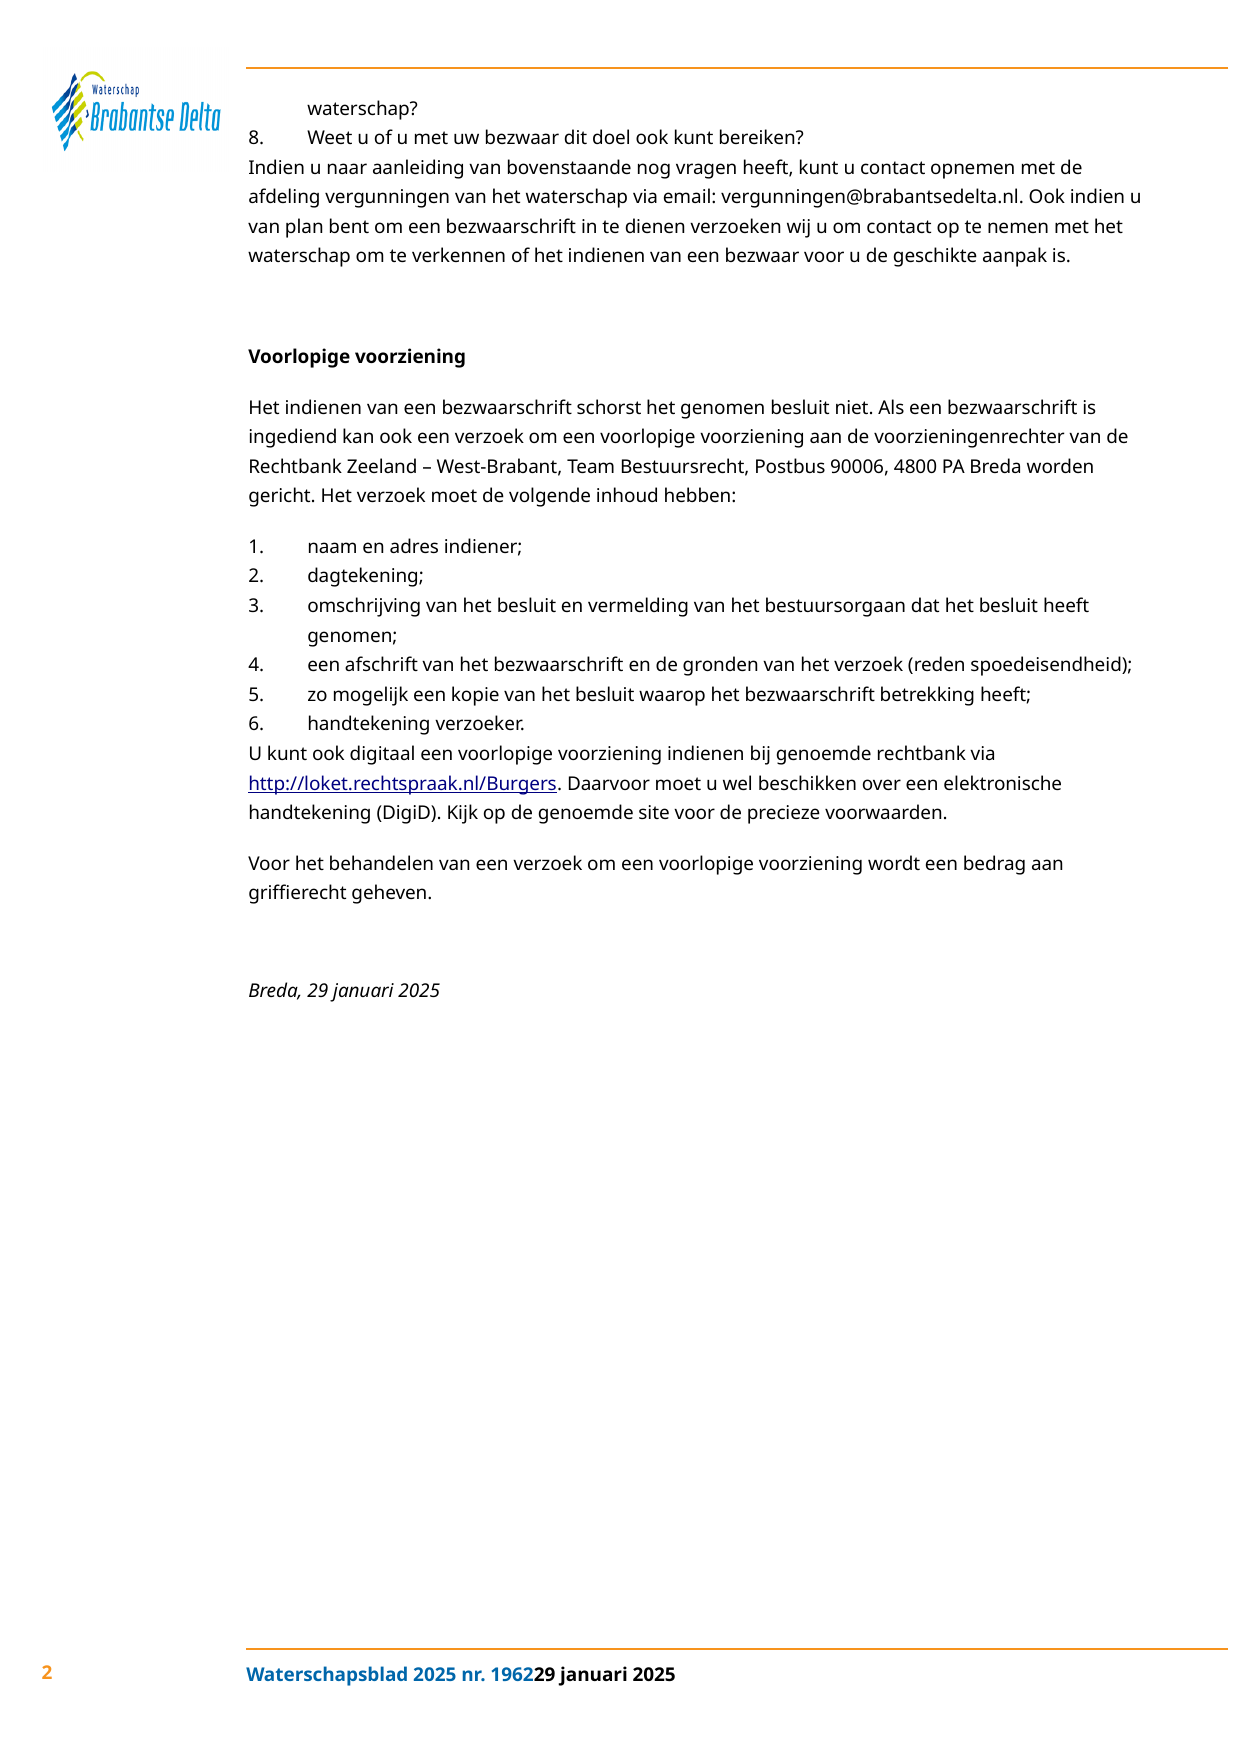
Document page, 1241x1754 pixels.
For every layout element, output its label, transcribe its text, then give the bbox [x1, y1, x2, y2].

text Voorlopige voorziening [248, 343, 1152, 369]
text Indien u naar aanleiding van bovenstaande nog vragen heeft, kunt u contact opnemen met de afdeling vergunningen van het waterschap via email: vergunningen@brabantsedelta.nl. Ook indien u van plan bent om een bezwaarschrift in te dienen verzoeken wij u om contact op te nemen met het waterschap om te verkennen of het indienen van een bezwaar voor u de geschikte aanpak is. [248, 154, 1152, 268]
text Het indienen van een bezwaarschrift schorst het genomen besluit niet. Als een bezwaarschrift is ingediend kan ook een verzoek om een voorlopige voorziening aan de voorzieningenrechter van de Rechtbank Zeeland – West-Brabant, Team Bestuursrecht, Postbus 90006, 4800 PA Breda worden gericht. Het verzoek moet de volgende inhoud hebben: [248, 394, 1152, 508]
list handtekening verzoeker. [248, 711, 1152, 736]
text U kunt ook digitaal een voorlopige voorziening indienen bij genoemde rechtbank via http://loket.rechtspraak.nl/Burgers. Daarvoor moet u wel beschikken over een elektronische handtekening (DigiD). Kijk op de genoemde site voor de precieze voorwaarden. [248, 740, 1152, 825]
list Weet u of u met uw bezwaar dit doel ook kunt bereiken? [248, 124, 1152, 150]
list omschrijving van het besluit en vermelding van het bestuursorgaan dat het besluit heeft genomen; [248, 592, 1152, 648]
list waterschap? [248, 95, 1152, 121]
list dagtekening; [248, 563, 1152, 588]
list naam en adres indiener; [248, 533, 1152, 559]
text Breda, 29 januari 2025 [248, 978, 1152, 1003]
list zo mogelijk een kopie van het besluit waarop het bezwaarschrift betrekking heeft; [248, 681, 1152, 707]
list een afschrift van het bezwaarschrift en de gronden van het verzoek (reden spoedeisendheid); [248, 651, 1152, 677]
text Voor het behandelen van een verzoek om een voorlopige voorziening wordt een bedrag aan griffierecht geheven. [248, 850, 1152, 905]
picture [41, 47, 231, 172]
